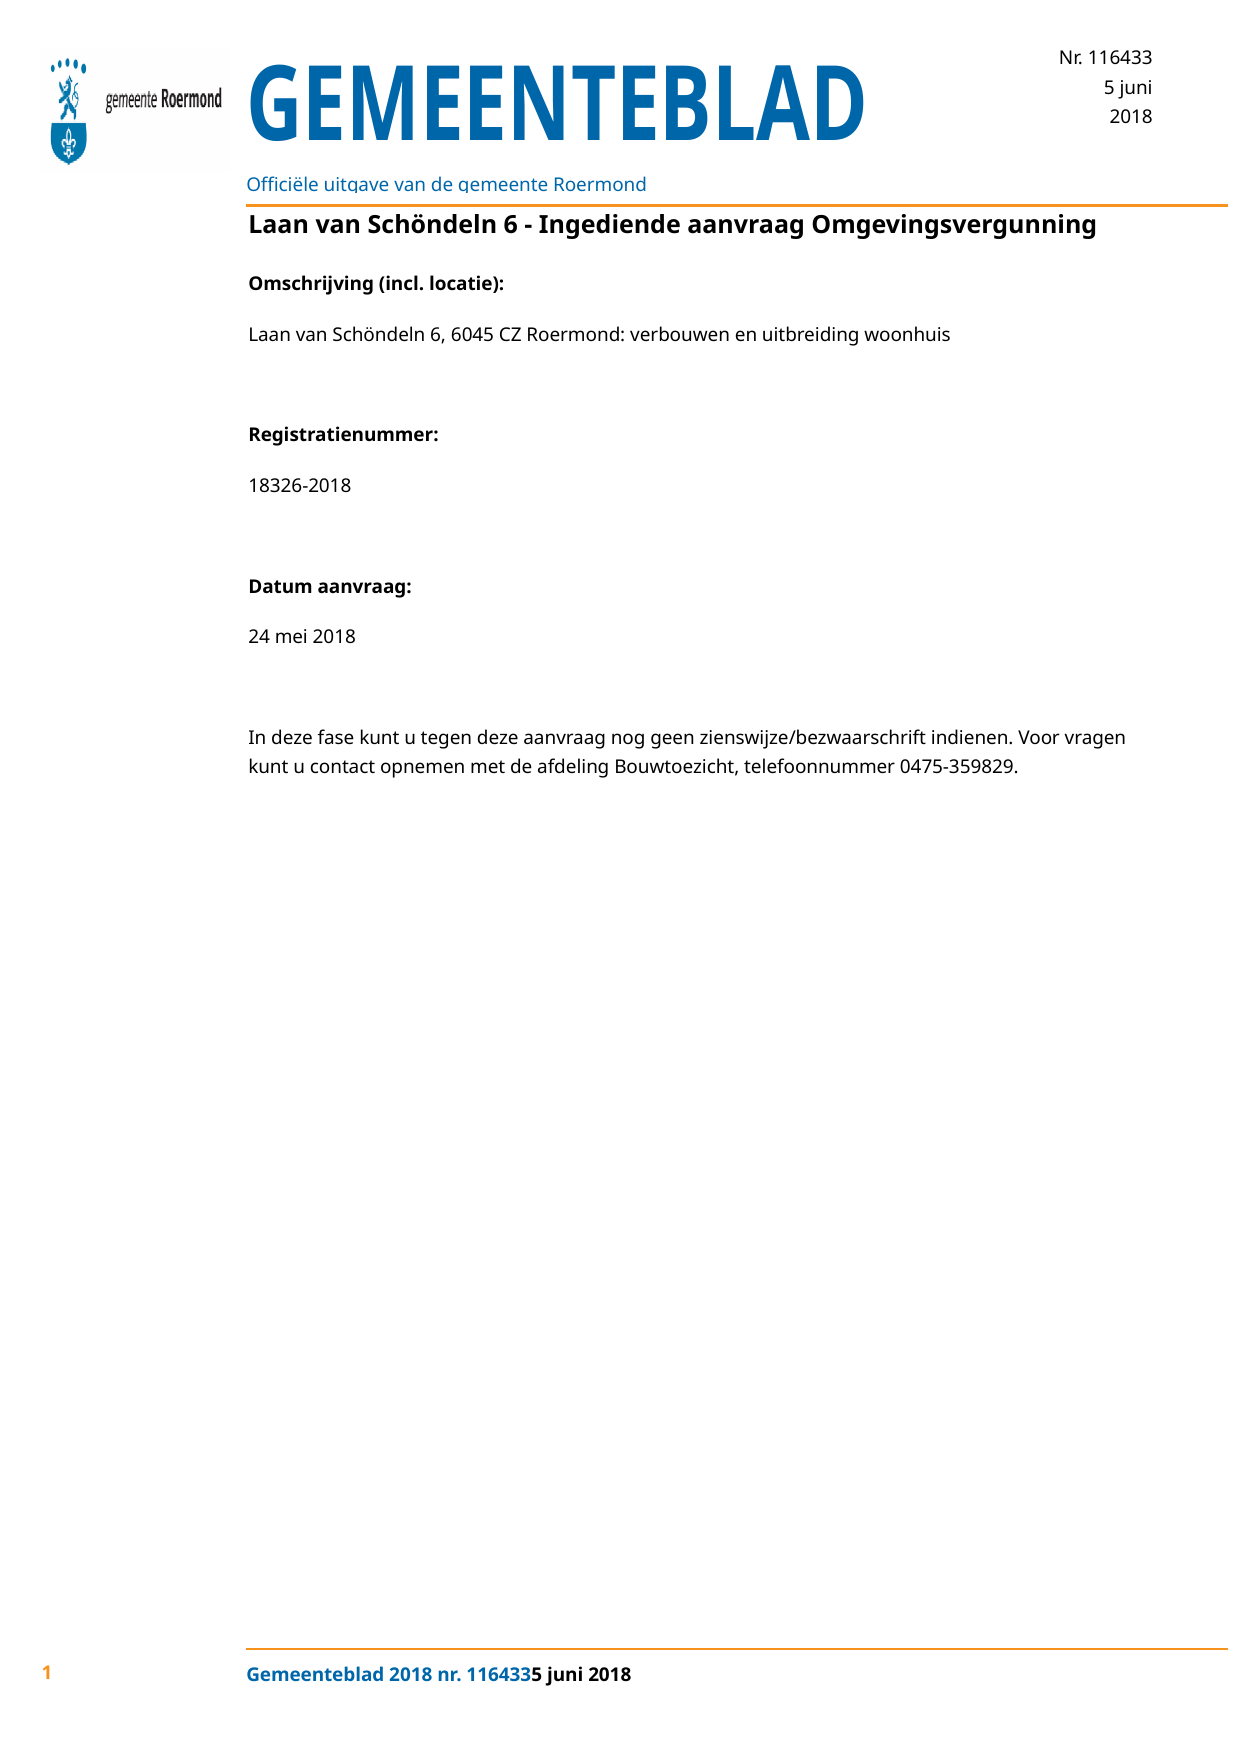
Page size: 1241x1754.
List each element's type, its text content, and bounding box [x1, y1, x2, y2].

text 18326-2018 [248, 472, 1152, 498]
text In deze fase kunt u tegen deze aanvraag nog geen zienswijze/bezwaarschrift indienen. Voor vragen kunt u contact opnemen met de afdeling Bouwtoezicht, telefoonnummer 0475-359829. [248, 724, 1152, 779]
text 24 mei 2018 [248, 623, 1152, 649]
text Datum aanvraag: [248, 573, 1152, 598]
picture [41, 47, 231, 172]
text Omschrijving (incl. locatie): [248, 270, 1152, 296]
text Laan van Schöndeln 6 - Ingediende aanvraag Omgevingsvergunning [248, 207, 1152, 241]
text Laan van Schöndeln 6, 6045 CZ Roermond: verbouwen en uitbreiding woonhuis [248, 321, 1152, 346]
text Registratienummer: [248, 422, 1152, 447]
